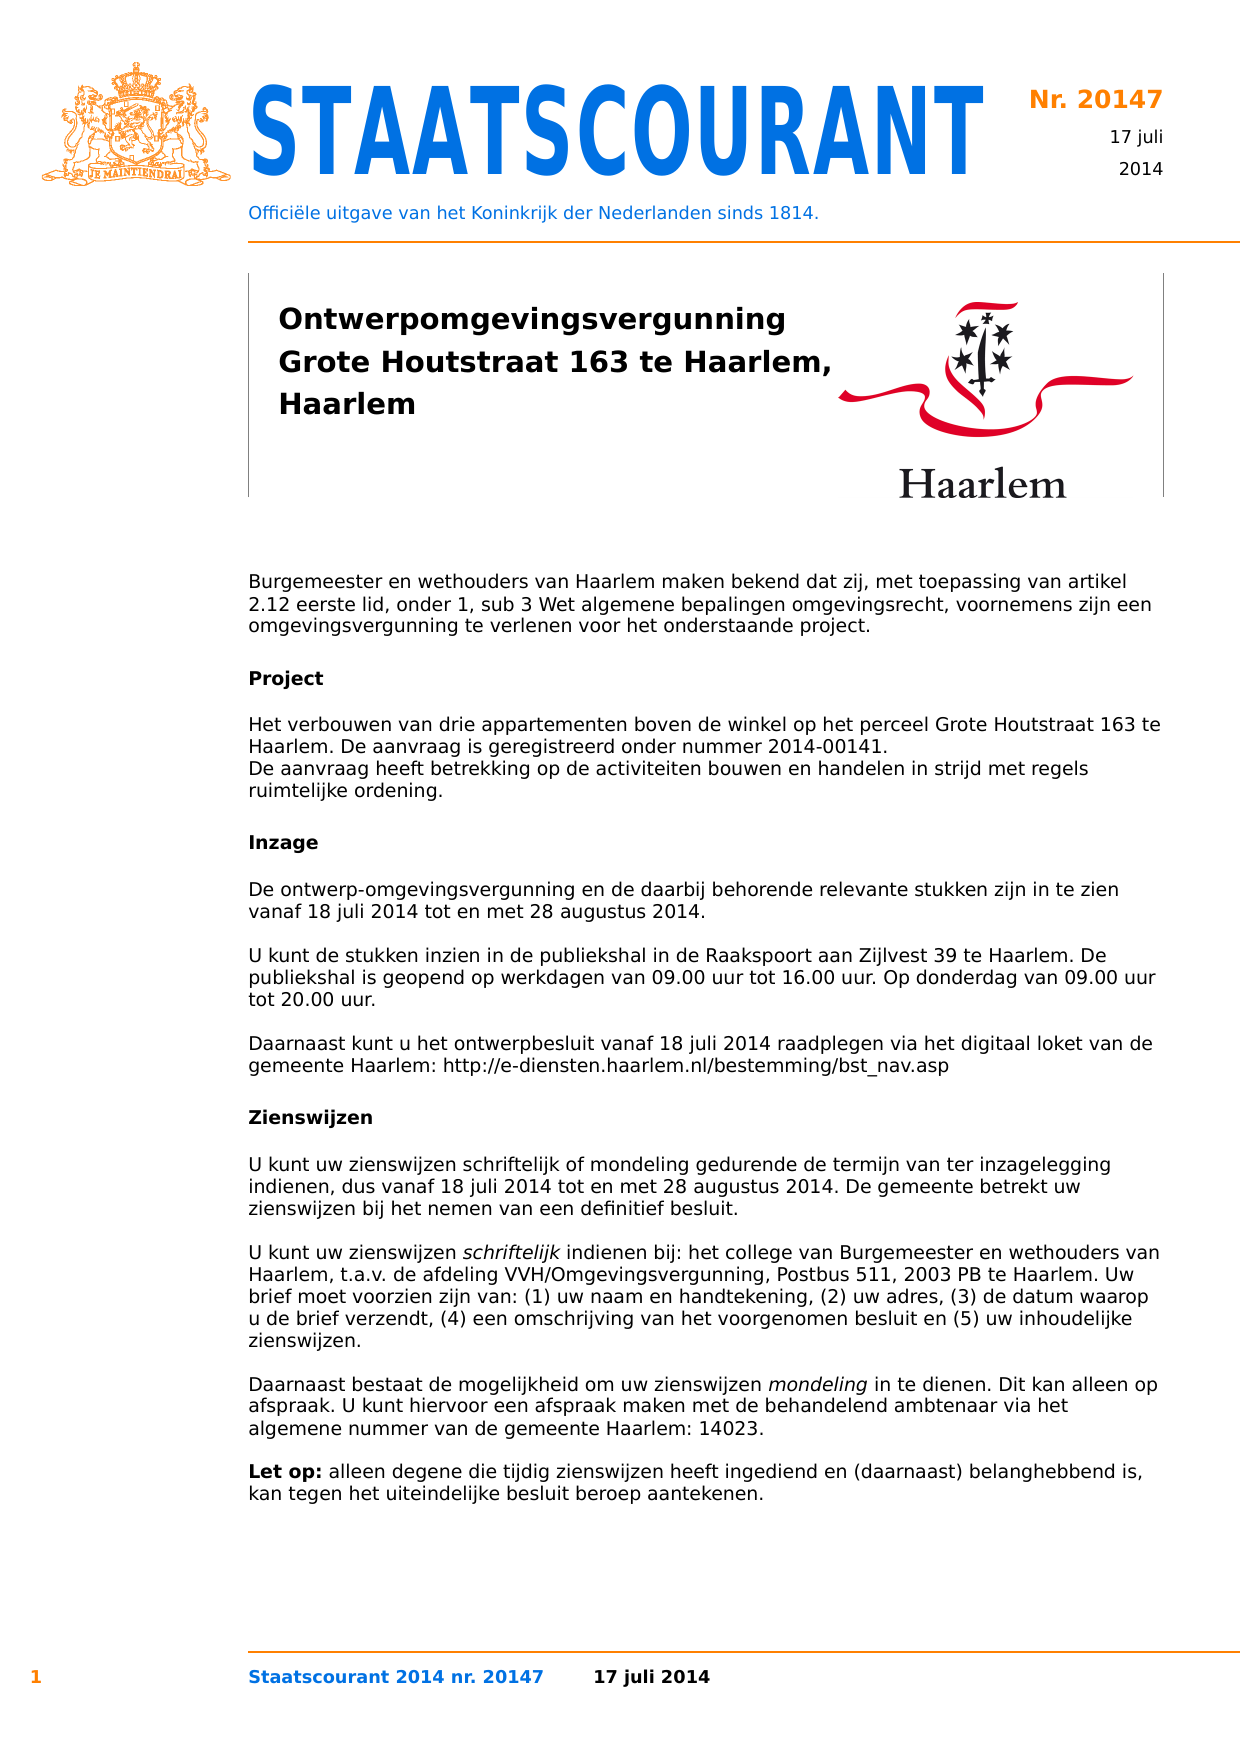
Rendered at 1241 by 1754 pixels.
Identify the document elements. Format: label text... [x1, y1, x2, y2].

subtitle Inzage [248, 832, 1163, 854]
text De aanvraag heeft betrekking op de activiteiten bouwen en handelen in strijd met regels ruimtelijke ordening. [248, 758, 1163, 802]
text U kunt uw zienswijzen schriftelijk of mondeling gedurende de termijn van ter inzagelegging indienen, dus vanaf 18 juli 2014 tot en met 28 augustus 2014. De gemeente betrekt uw zienswijzen bij het nemen van een definitief besluit. [248, 1154, 1163, 1220]
text Daarnaast bestaat de mogelijkheid om uw zienswijzen mondeling in te dienen. Dit kan alleen op afspraak. U kunt hiervoor een afspraak maken met de behandelend ambtenaar via het algemene nummer van de gemeente Haarlem: 14023. [248, 1373, 1163, 1439]
subtitle Ontwerpomgevingsvergunning Grote Houtstraat 163 te Haarlem, Haarlem [249, 273, 1163, 497]
subtitle Zienswijzen [248, 1107, 1163, 1129]
subtitle Project [248, 667, 1163, 689]
text De ontwerp-omgevingsvergunning en de daarbij behorende relevante stukken zijn in te zien vanaf 18 juli 2014 tot en met 28 augustus 2014. [248, 879, 1163, 923]
text Burgemeester en wethouders van Haarlem maken bekend dat zij, met toepassing van artikel 2.12 eerste lid, onder 1, sub 3 Wet algemene bepalingen omgevingsrecht, voornemens zijn een omgevingsvergunning te verlenen voor het onderstaande project. [248, 571, 1163, 637]
table_cell 17 juli [998, 121, 1240, 153]
table_header [25, 62, 248, 241]
table_header STAATSCOURANT [248, 62, 998, 203]
table_cell 2014 [998, 153, 1240, 203]
text Daarnaast kunt u het ontwerpbesluit vanaf 18 juli 2014 raadplegen via het digitaal loket van de gemeente Haarlem: http://e-diensten.haarlem.nl/bestemming/bst_nav.asp [248, 1033, 1163, 1077]
text Het verbouwen van drie appartementen boven de winkel op het perceel Grote Houtstraat 163 te Haarlem. De aanvraag is geregistreerd onder nummer 2014-00141. [248, 714, 1163, 758]
text U kunt uw zienswijzen schriftelijk indienen bij: het college van Burgemeester en wethouders van Haarlem, t.a.v. de afdeling VVH/Omgevingsvergunning, Postbus 511, 2003 PB te Haarlem. Uw brief moet voorzien zijn van: (1) uw naam en handtekening, (2) uw adres, (3) de datum waarop u de brief verzendt, (4) een omschrijving van het voorgenomen besluit en (5) uw inhoudelijke zienswijzen. [248, 1242, 1163, 1352]
text Let op: alleen degene die tijdig zienswijzen heeft ingediend en (daarnaast) belanghebbend is, kan tegen het uiteindelijke besluit beroep aantekenen. [248, 1461, 1163, 1505]
text U kunt de stukken inzien in de publiekshal in de Raakspoort aan Zijlvest 39 te Haarlem. De publiekshal is geopend op werkdagen van 09.00 uur tot 16.00 uur. Op donderdag van 09.00 uur tot 20.00 uur. [248, 945, 1163, 1011]
picture [41, 62, 231, 186]
table_cell Officiële uitgave van het Koninkrijk der Nederlanden sinds 1814. [248, 203, 1240, 241]
picture [838, 302, 1134, 498]
table_header Nr. 20147 [998, 62, 1240, 121]
